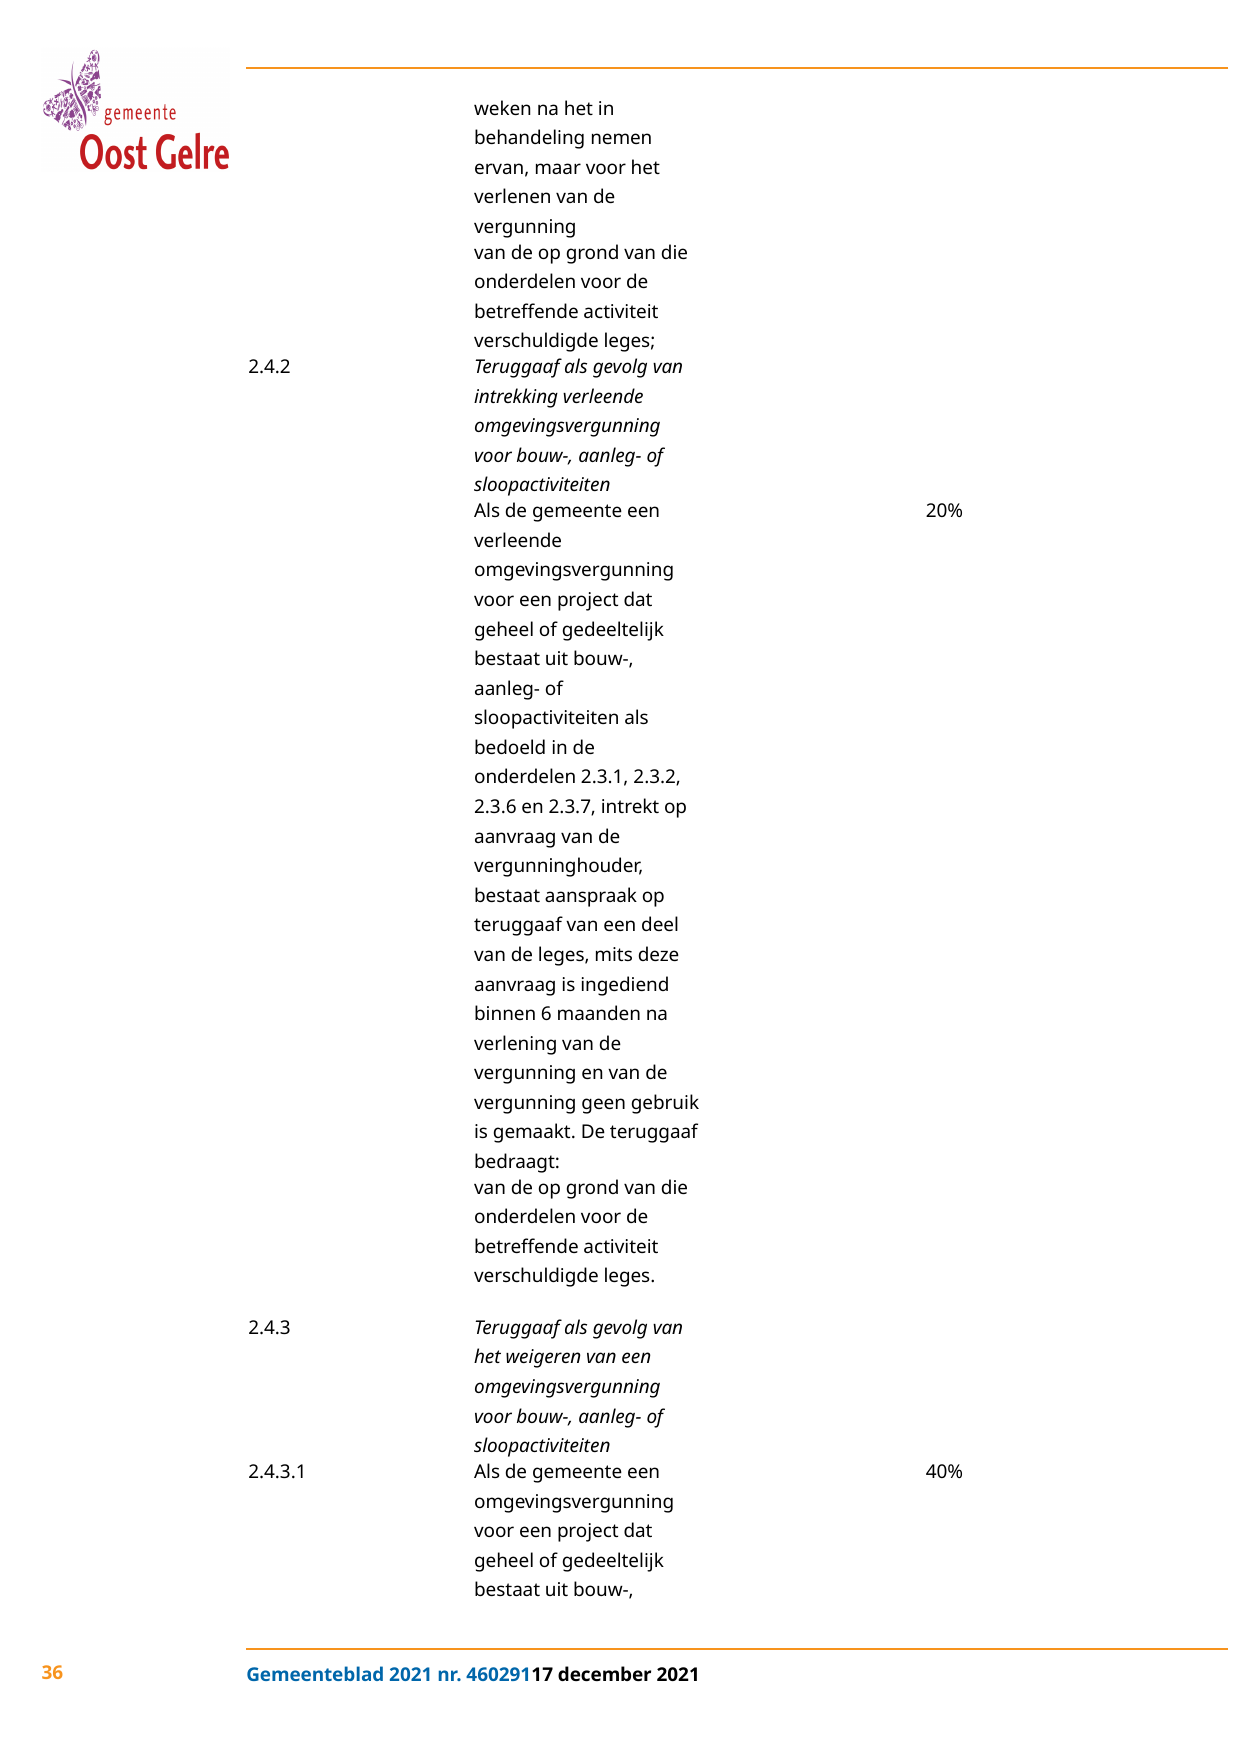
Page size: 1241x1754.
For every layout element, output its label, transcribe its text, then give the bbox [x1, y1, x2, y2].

table_cell [474, 1289, 700, 1314]
table_cell 40% [926, 1458, 1152, 1602]
table_cell Teruggaaf als gevolg van het weigeren van een omgevingsvergunning voor bouw-, aanleg- of sloopactiviteiten [474, 1314, 700, 1458]
picture [41, 47, 231, 172]
table_cell Als de gemeente een verleende omgevingsvergunning voor een project dat geheel of gedeeltelijk bestaat uit bouw-, aanleg- of sloopactiviteiten als bedoeld in de onderdelen 2.3.1, 2.3.2, 2.3.6 en 2.3.7, intrekt op aanvraag van de vergunninghouder, bestaat aanspraak op teruggaaf van een deel van de leges, mits deze aanvraag is ingediend binnen 6 maanden na verlening van de vergunning en van de vergunning geen gebruik is gemaakt. De teruggaaf bedraagt: [474, 498, 700, 1174]
table_cell 2.4.3.1 [248, 1458, 474, 1602]
table_cell [700, 353, 926, 497]
table_cell weken na het in behandeling nemen ervan, maar voor het verlenen van de vergunning [474, 95, 700, 239]
table_cell 2.4.2 [248, 353, 474, 497]
table_cell [700, 1458, 926, 1602]
table_cell [926, 1174, 1152, 1288]
table_cell [248, 95, 474, 353]
table_cell van de op grond van die onderdelen voor de betreffende activiteit verschuldigde leges. [474, 1174, 700, 1288]
table_cell Als de gemeente een omgevingsvergunning voor een project dat geheel of gedeeltelijk bestaat uit bouw-, [474, 1458, 700, 1602]
table_cell [700, 95, 926, 239]
table_cell [700, 1314, 926, 1458]
table_cell [248, 1289, 474, 1314]
table_cell 20% [926, 498, 1152, 1174]
table_cell [926, 95, 1152, 239]
table_cell [700, 1174, 926, 1288]
table_cell 2.4.3 [248, 1314, 474, 1458]
table_cell [926, 239, 1152, 353]
table_cell [248, 498, 474, 1288]
table_cell van de op grond van die onderdelen voor de betreffende activiteit verschuldigde leges; [474, 239, 700, 353]
table_cell [700, 498, 926, 1174]
table_cell [926, 1314, 1152, 1458]
table_cell [700, 1289, 926, 1314]
table_cell Teruggaaf als gevolg van intrekking verleende omgevingsvergunning voor bouw-, aanleg- of sloopactiviteiten [474, 353, 700, 497]
table_cell [926, 1289, 1152, 1314]
table_cell [926, 353, 1152, 497]
table_cell [700, 239, 926, 353]
